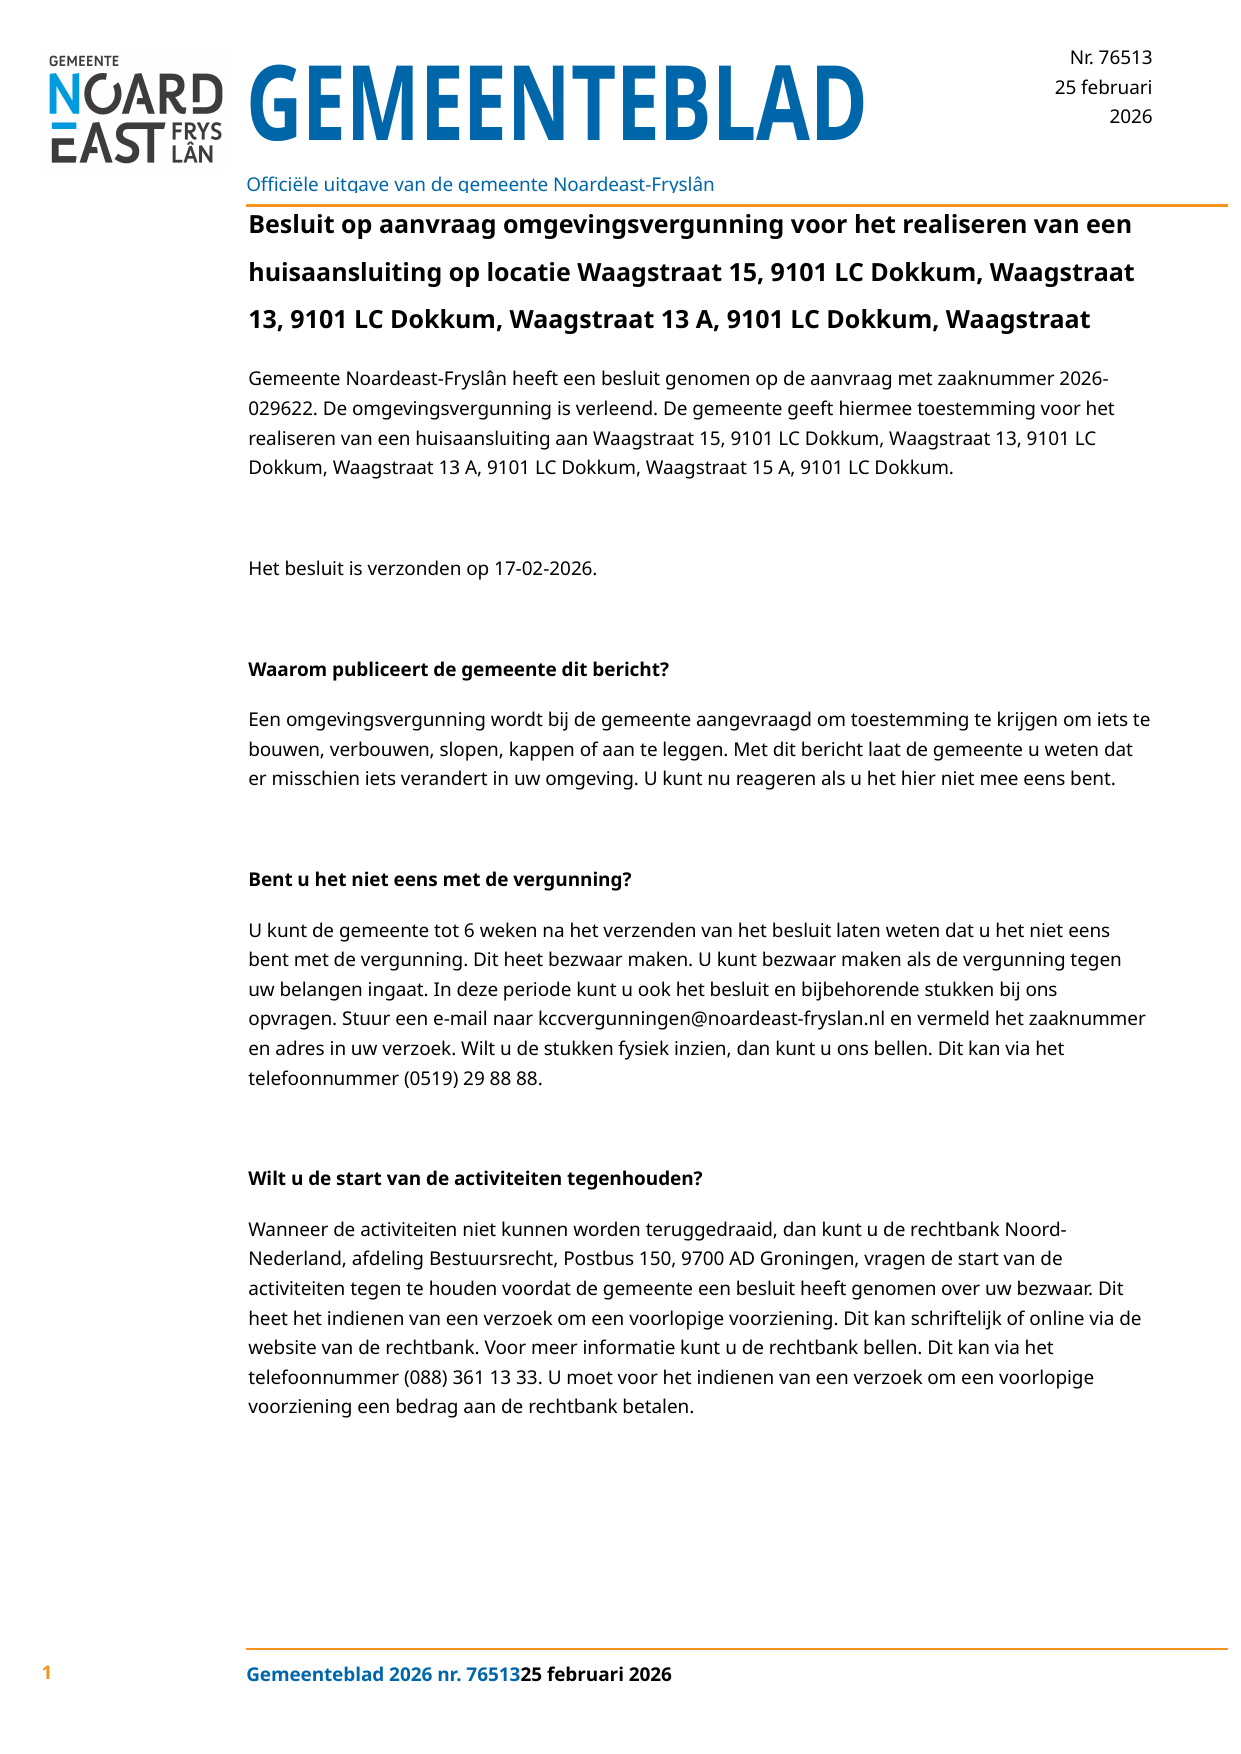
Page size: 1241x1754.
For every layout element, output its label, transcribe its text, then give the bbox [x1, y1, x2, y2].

text U kunt de gemeente tot 6 weken na het verzenden van het besluit laten weten dat u het niet eens bent met de vergunning. Dit heet bezwaar maken. U kunt bezwaar maken als de vergunning tegen uw belangen ingaat. In deze periode kunt u ook het besluit en bijbehorende stukken bij ons opvragen. Stuur een e-mail naar kccvergunningen@noardeast-fryslan.nl en vermeld het zaaknummer en adres in uw verzoek. Wilt u de stukken fysiek inzien, dan kunt u ons bellen. Dit kan via het telefoonnummer (0519) 29 88 88. [248, 917, 1152, 1090]
picture [41, 47, 231, 172]
text Besluit op aanvraag omgevingsvergunning voor het realiseren van een huisaansluiting op locatie Waagstraat 15, 9101 LC Dokkum, Waagstraat 13, 9101 LC Dokkum, Waagstraat 13 A, 9101 LC Dokkum, Waagstraat [248, 207, 1152, 336]
text Het besluit is verzonden op 17-02-2026. [248, 555, 1152, 581]
text Een omgevingsvergunning wordt bij de gemeente aangevraagd om toestemming te krijgen om iets te bouwen, verbouwen, slopen, kappen of aan te leggen. Met dit bericht laat de gemeente u weten dat er misschien iets verandert in uw omgeving. U kunt nu reageren als u het hier niet mee eens bent. [248, 706, 1152, 791]
text Waarom publiceert de gemeente dit bericht? [248, 656, 1152, 682]
text Gemeente Noardeast-Fryslân heeft een besluit genomen op de aanvraag met zaaknummer 2026-029622. De omgevingsvergunning is verleend. De gemeente geeft hiermee toestemming voor het realiseren van een huisaansluiting aan Waagstraat 15, 9101 LC Dokkum, Waagstraat 13, 9101 LC Dokkum, Waagstraat 13 A, 9101 LC Dokkum, Waagstraat 15 A, 9101 LC Dokkum. [248, 366, 1152, 480]
text Wilt u de start van de activiteiten tegenhouden? [248, 1166, 1152, 1191]
text Wanneer de activiteiten niet kunnen worden teruggedraaid, dan kunt u de rechtbank Noord-Nederland, afdeling Bestuursrecht, Postbus 150, 9700 AD Groningen, vragen de start van de activiteiten tegen te houden voordat de gemeente een besluit heeft genomen over uw bezwaar. Dit heet het indienen van een verzoek om een voorlopige voorziening. Dit kan schriftelijk of online via de website van de rechtbank. Voor meer informatie kunt u de rechtbank bellen. Dit kan via het telefoonnummer (088) 361 13 33. U moet voor het indienen van een verzoek om een voorlopige voorziening een bedrag aan de rechtbank betalen. [248, 1216, 1152, 1419]
text Bent u het niet eens met de vergunning? [248, 866, 1152, 892]
